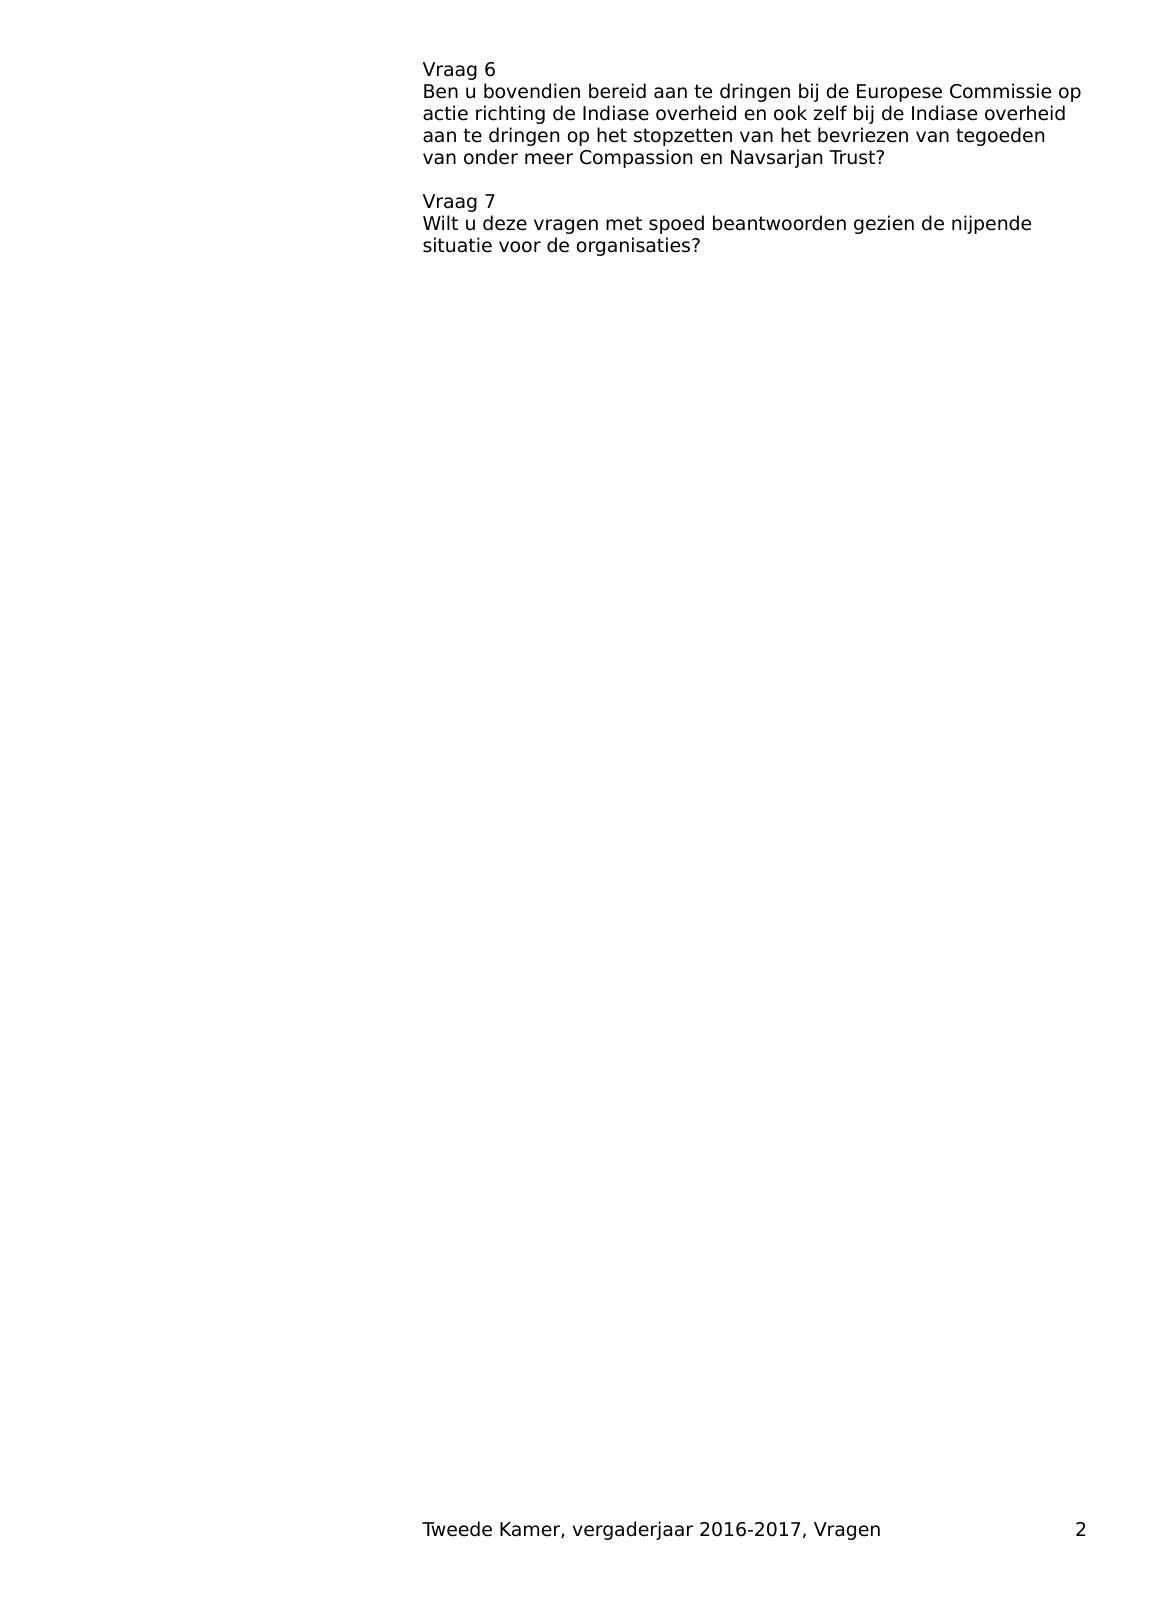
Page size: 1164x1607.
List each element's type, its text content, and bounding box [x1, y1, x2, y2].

text Vraag 7 [422, 191, 1087, 213]
text Vraag 6 [422, 59, 1087, 81]
text Wilt u deze vragen met spoed beantwoorden gezien de nijpende situatie voor de organisaties? [422, 213, 1087, 257]
text Ben u bovendien bereid aan te dringen bij de Europese Commissie op actie richting de Indiase overheid en ook zelf bij de Indiase overheid aan te dringen op het stopzetten van het bevriezen van tegoeden van onder meer Compassion en Navsarjan Trust? [422, 81, 1087, 169]
